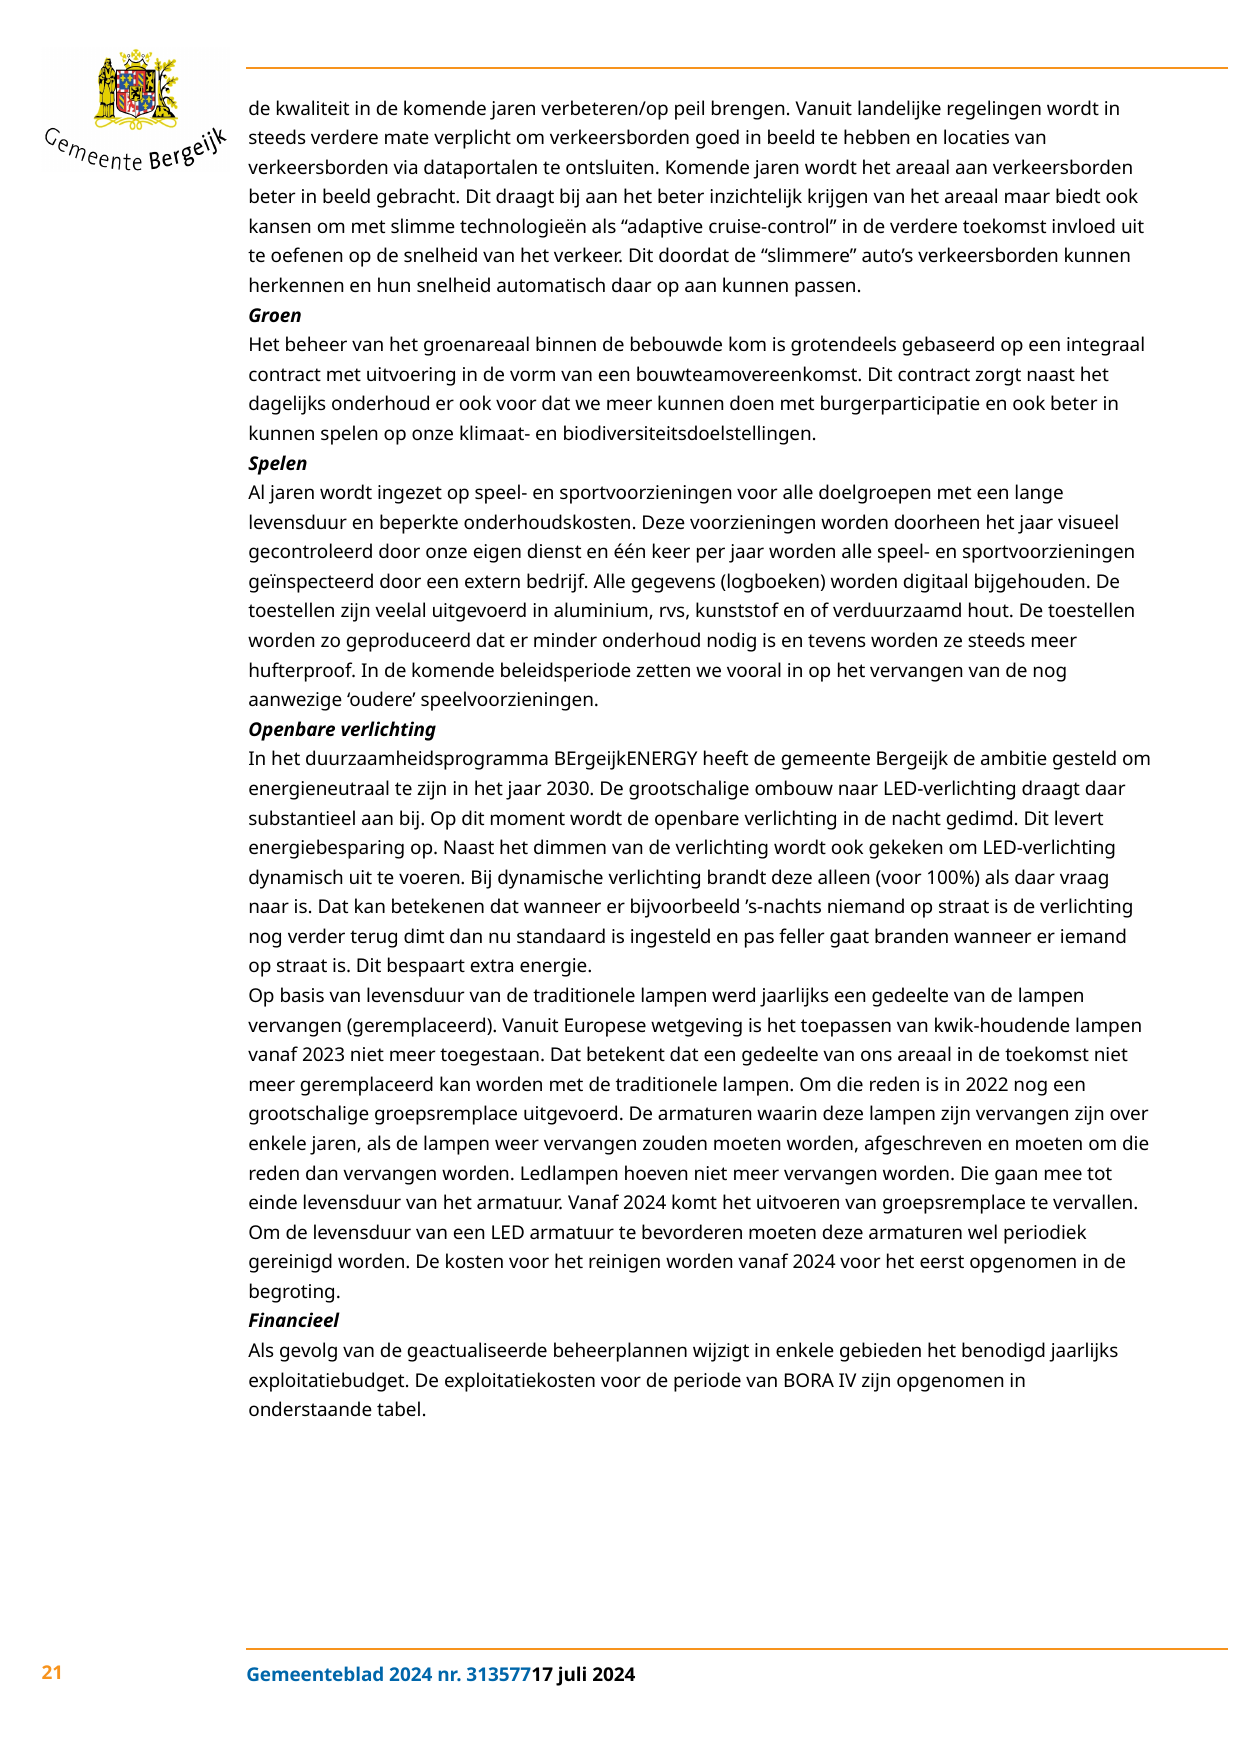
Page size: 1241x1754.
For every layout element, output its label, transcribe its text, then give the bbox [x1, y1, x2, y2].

text Financieel [248, 1308, 1152, 1333]
text Groen [248, 302, 1152, 328]
text Om de levensduur van een LED armatuur te bevorderen moeten deze armaturen wel periodiek gereinigd worden. De kosten voor het reinigen worden vanaf 2024 voor het eerst opgenomen in de begroting. [248, 1219, 1152, 1304]
text Op basis van levensduur van de traditionele lampen werd jaarlijks een gedeelte van de lampen vervangen (geremplaceerd). Vanuit Europese wetgeving is het toepassen van kwik-houdende lampen vanaf 2023 niet meer toegestaan. Dat betekent dat een gedeelte van ons areaal in de toekomst niet meer geremplaceerd kan worden met de traditionele lampen. Om die reden is in 2022 nog een grootschalige groepsremplace uitgevoerd. De armaturen waarin deze lampen zijn vervangen zijn over enkele jaren, als de lampen weer vervangen zouden moeten worden, afgeschreven en moeten om die reden dan vervangen worden. Ledlampen hoeven niet meer vervangen worden. Die gaan mee tot einde levensduur van het armatuur. Vanaf 2024 komt het uitvoeren van groepsremplace te vervallen. [248, 982, 1152, 1215]
picture [41, 47, 231, 172]
text In het duurzaamheidsprogramma BErgeijkENERGY heeft de gemeente Bergeijk de ambitie gesteld om energieneutraal te zijn in het jaar 2030. De grootschalige ombouw naar LED-verlichting draagt daar substantieel aan bij. Op dit moment wordt de openbare verlichting in de nacht gedimd. Dit levert energiebesparing op. Naast het dimmen van de verlichting wordt ook gekeken om LED-verlichting dynamisch uit te voeren. Bij dynamische verlichting brandt deze alleen (voor 100%) als daar vraag naar is. Dat kan betekenen dat wanneer er bijvoorbeeld ’s-nachts niemand op straat is de verlichting nog verder terug dimt dan nu standaard is ingesteld en pas feller gaat branden wanneer er iemand op straat is. Dit bespaart extra energie. [248, 746, 1152, 978]
text Openbare verlichting [248, 716, 1152, 742]
text Als gevolg van de geactualiseerde beheerplannen wijzigt in enkele gebieden het benodigd jaarlijks exploitatiebudget. De exploitatiekosten voor de periode van BORA IV zijn opgenomen in onderstaande tabel. [248, 1337, 1152, 1422]
text Spelen [248, 450, 1152, 476]
text de kwaliteit in de komende jaren verbeteren/op peil brengen. Vanuit landelijke regelingen wordt in steeds verdere mate verplicht om verkeersborden goed in beeld te hebben en locaties van verkeersborden via dataportalen te ontsluiten. Komende jaren wordt het areaal aan verkeersborden beter in beeld gebracht. Dit draagt bij aan het beter inzichtelijk krijgen van het areaal maar biedt ook kansen om met slimme technologieën als “adaptive cruise-control” in de verdere toekomst invloed uit te oefenen op de snelheid van het verkeer. Dit doordat de “slimmere” auto’s verkeersborden kunnen herkennen en hun snelheid automatisch daar op aan kunnen passen. [248, 95, 1152, 298]
text Al jaren wordt ingezet op speel- en sportvoorzieningen voor alle doelgroepen met een lange levensduur en beperkte onderhoudskosten. Deze voorzieningen worden doorheen het jaar visueel gecontroleerd door onze eigen dienst en één keer per jaar worden alle speel- en sportvoorzieningen geïnspecteerd door een extern bedrijf. Alle gegevens (logboeken) worden digitaal bijgehouden. De toestellen zijn veelal uitgevoerd in aluminium, rvs, kunststof en of verduurzaamd hout. De toestellen worden zo geproduceerd dat er minder onderhoud nodig is en tevens worden ze steeds meer hufterproof. In de komende beleidsperiode zetten we vooral in op het vervangen van de nog aanwezige ‘oudere’ speelvoorzieningen. [248, 479, 1152, 712]
text Het beheer van het groenareaal binnen de bebouwde kom is grotendeels gebaseerd op een integraal contract met uitvoering in de vorm van een bouwteamovereenkomst. Dit contract zorgt naast het dagelijks onderhoud er ook voor dat we meer kunnen doen met burgerparticipatie en ook beter in kunnen spelen op onze klimaat- en biodiversiteitsdoelstellingen. [248, 331, 1152, 446]
